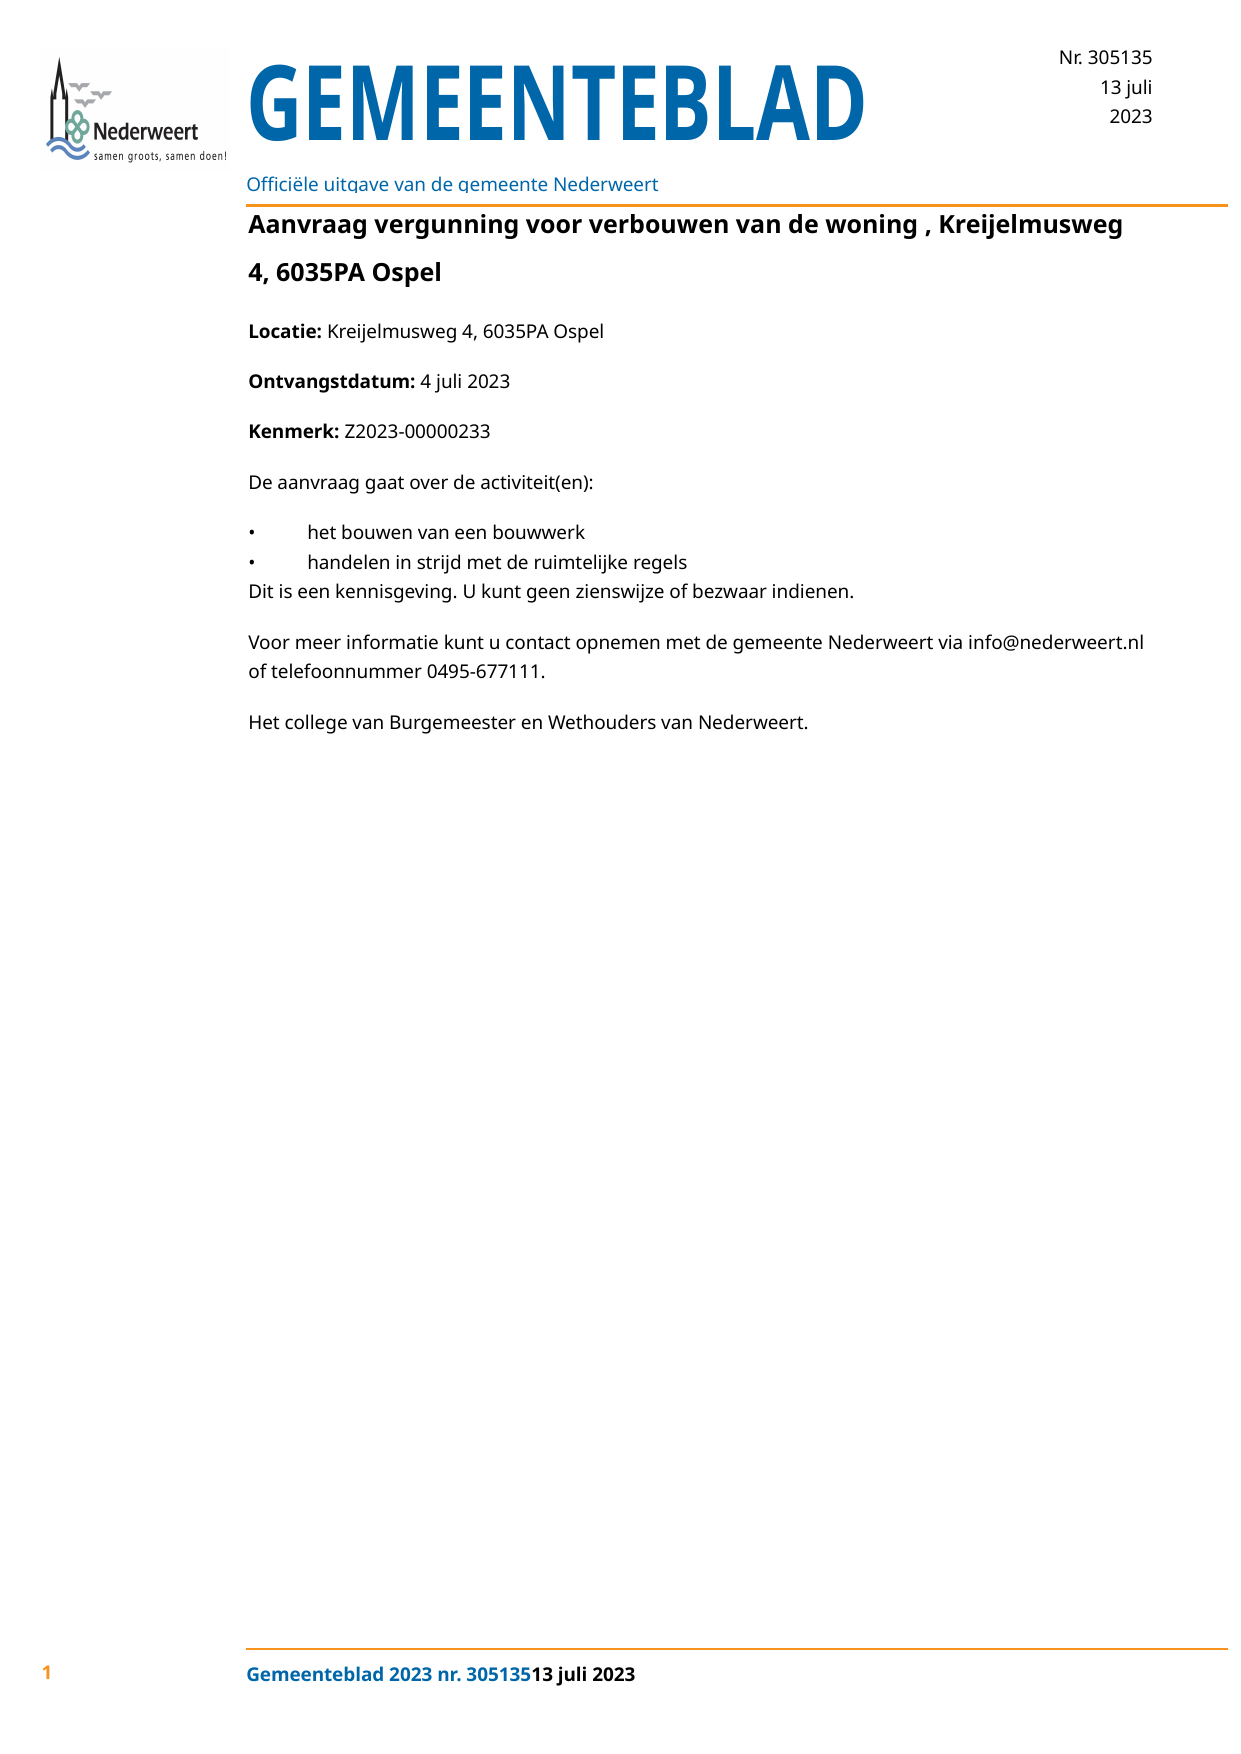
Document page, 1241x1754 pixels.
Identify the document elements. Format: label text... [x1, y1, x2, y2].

list het bouwen van een bouwwerk [248, 519, 1152, 545]
text Locatie: Kreijelmusweg 4, 6035PA Ospel [248, 318, 1152, 344]
text De aanvraag gaat over de activiteit(en): [248, 469, 1152, 495]
text Dit is een kennisgeving. U kunt geen zienswijze of bezwaar indienen. [248, 579, 1152, 604]
list handelen in strijd met de ruimtelijke regels [248, 549, 1152, 575]
text Kenmerk: Z2023-00000233 [248, 419, 1152, 444]
text Het college van Burgemeester en Wethouders van Nederweert. [248, 709, 1152, 735]
picture [41, 47, 231, 172]
text Aanvraag vergunning voor verbouwen van de woning , Kreijelmusweg 4, 6035PA Ospel [248, 207, 1152, 288]
text Ontvangstdatum: 4 juli 2023 [248, 368, 1152, 394]
text Voor meer informatie kunt u contact opnemen met de gemeente Nederweert via info@nederweert.nl of telefoonnummer 0495-677111. [248, 629, 1152, 684]
